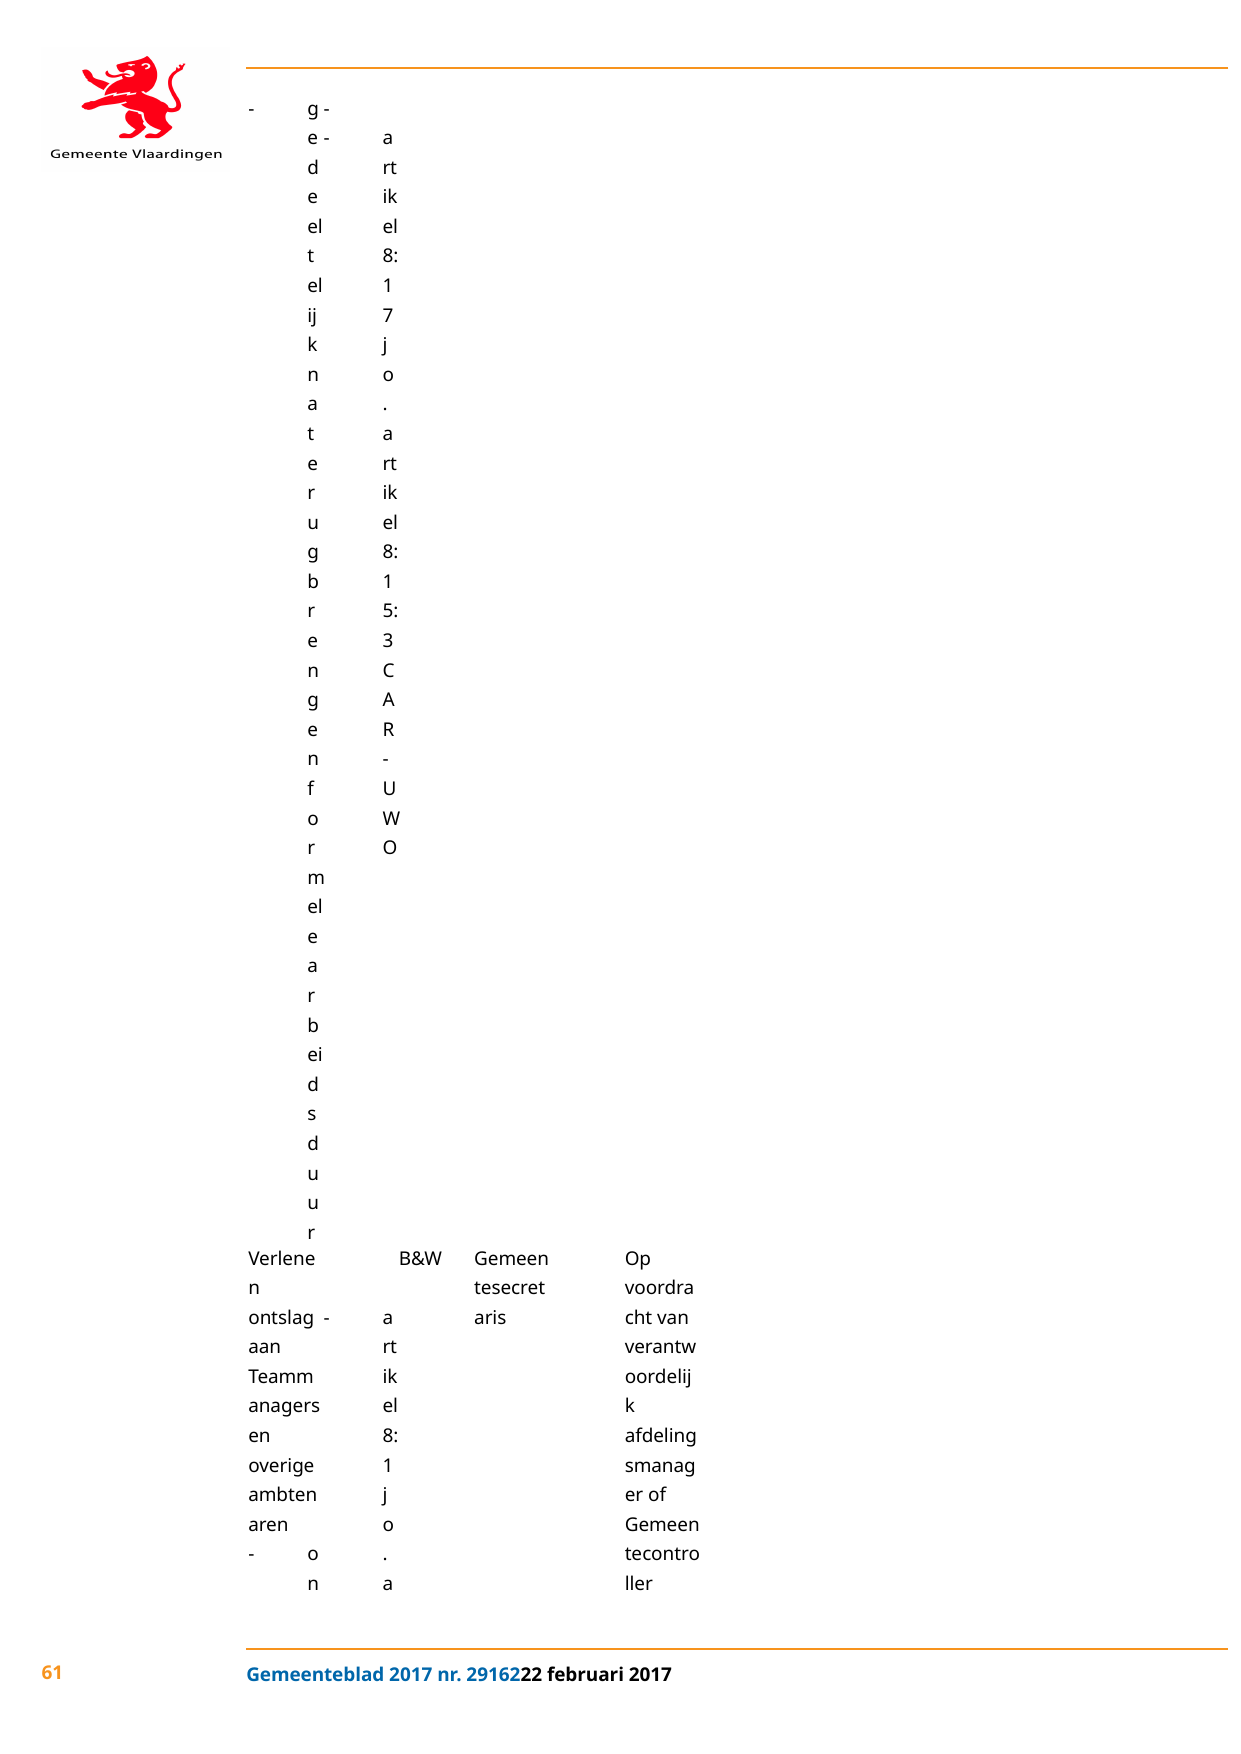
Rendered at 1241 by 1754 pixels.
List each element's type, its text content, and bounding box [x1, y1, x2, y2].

table_cell Gemeentesecretaris [474, 1245, 549, 1596]
table_cell B&W [399, 1245, 474, 1596]
table_cell artikel 8:1 jo. a [323, 1245, 398, 1596]
table_cell Op voordracht van verantwoordelijk afdelingsmanager of Gemeentecontroller [625, 1245, 700, 1596]
table_cell [399, 95, 474, 1245]
table_cell [549, 95, 624, 1245]
table_cell gedeeltelijk na terugbrengen formele arbeidsduur [248, 95, 323, 1245]
table_cell Verlenen ontslag aan Teammanagers en overige ambtenaren on [248, 1245, 323, 1596]
picture [41, 47, 231, 172]
table_cell [625, 95, 700, 1245]
table_cell artikel 8:17 jo. artikel 8:15:3 CAR-UWO [323, 95, 398, 1245]
table_cell [549, 1245, 624, 1596]
table_cell [474, 95, 549, 1245]
